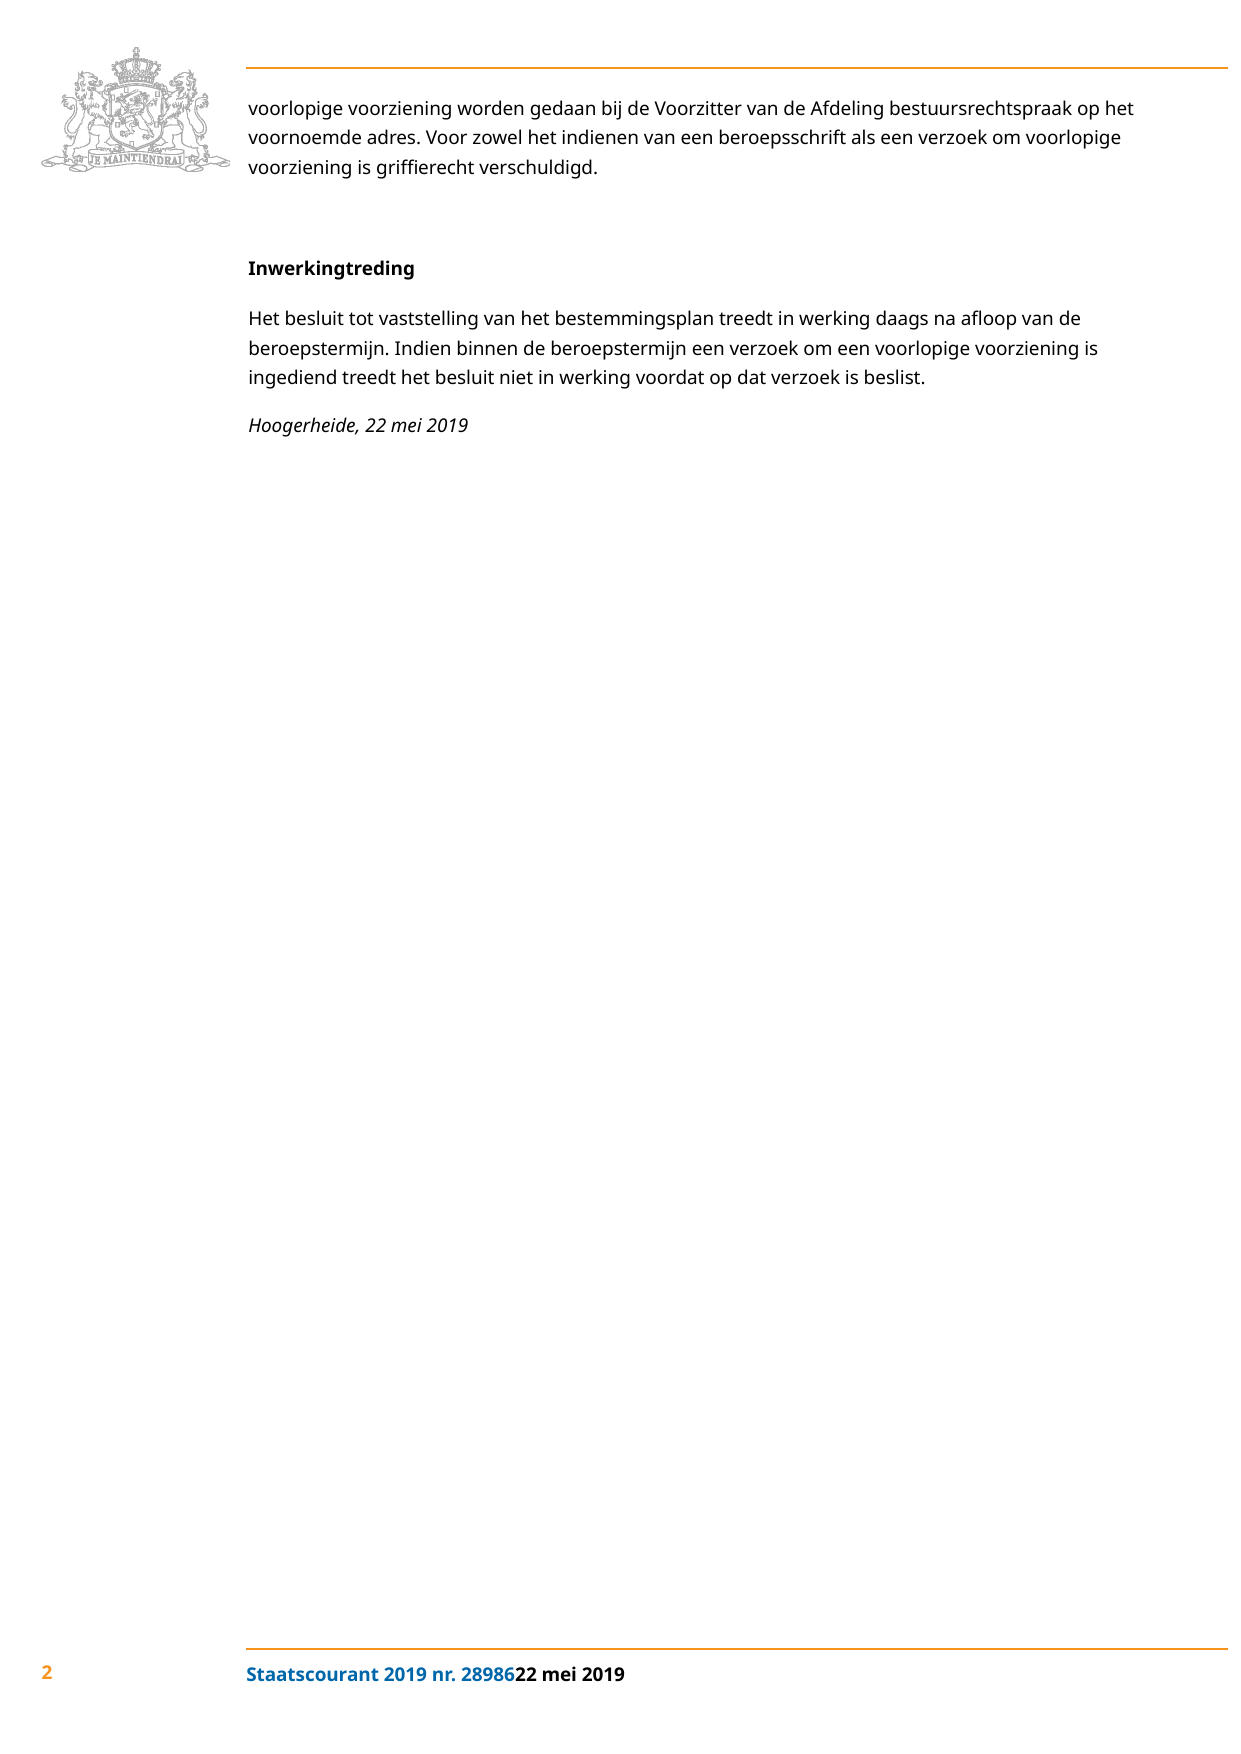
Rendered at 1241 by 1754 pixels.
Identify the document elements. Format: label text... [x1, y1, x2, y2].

text Inwerkingtreding [248, 255, 1152, 281]
text Hoogerheide, 22 mei 2019 [248, 412, 1152, 438]
picture [41, 47, 231, 172]
text voorlopige voorziening worden gedaan bij de Voorzitter van de Afdeling bestuursrechtspraak op het voornoemde adres. Voor zowel het indienen van een beroepsschrift als een verzoek om voorlopige voorziening is griffierecht verschuldigd. [248, 95, 1152, 180]
text Het besluit tot vaststelling van het bestemmingsplan treedt in werking daags na afloop van de beroepstermijn. Indien binnen de beroepstermijn een verzoek om een voorlopige voorziening is ingediend treedt het besluit niet in werking voordat op dat verzoek is beslist. [248, 305, 1152, 390]
